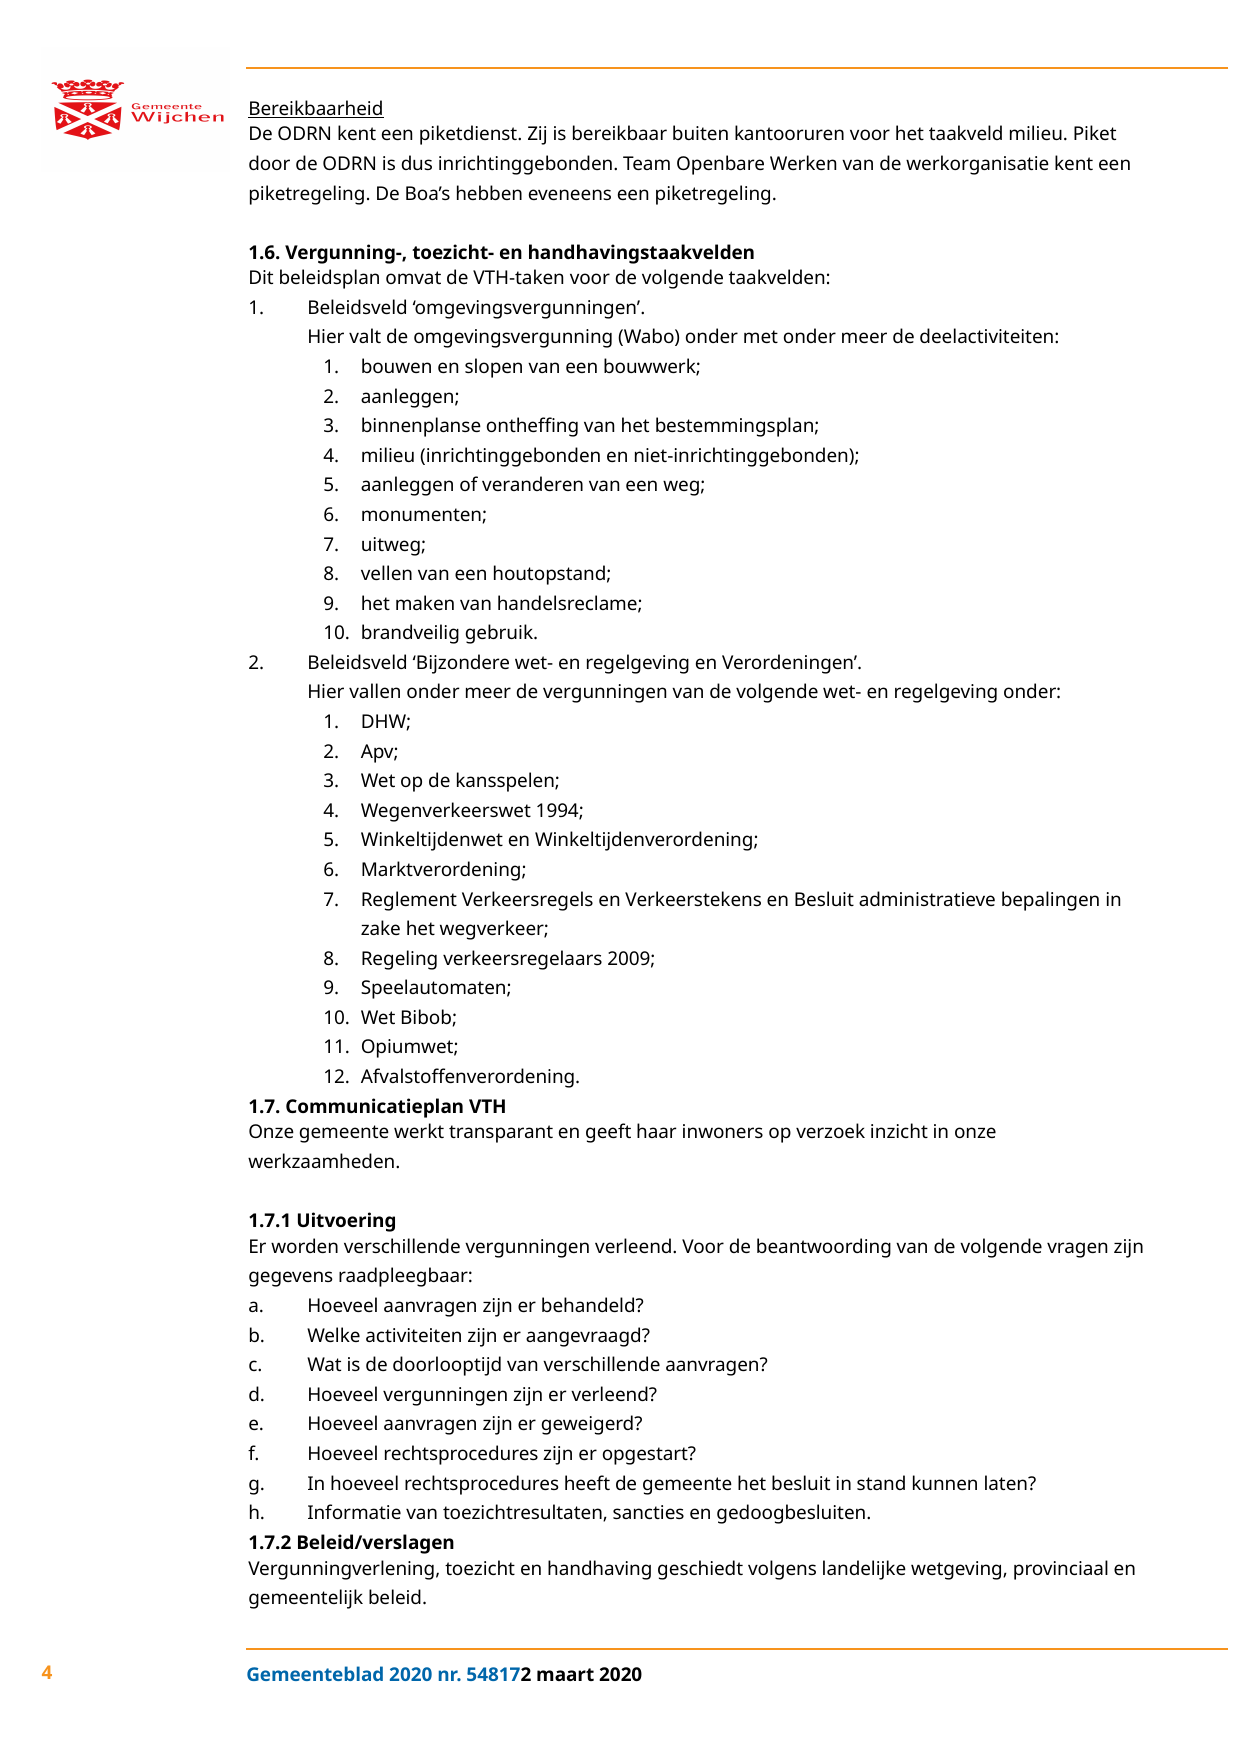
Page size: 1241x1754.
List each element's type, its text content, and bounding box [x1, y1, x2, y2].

list In hoeveel rechtsprocedures heeft de gemeente het besluit in stand kunnen laten? [248, 1470, 1152, 1496]
text 1.7.1 Uitvoering [248, 1207, 1152, 1233]
list Wegenverkeerswet 1994; [323, 797, 1152, 823]
list Hoeveel vergunningen zijn er verleend? [248, 1381, 1152, 1407]
list vellen van een houtopstand; [323, 560, 1152, 586]
list Wet op de kansspelen; [323, 767, 1152, 793]
list DHW; [323, 708, 1152, 734]
list aanleggen of veranderen van een weg; [323, 472, 1152, 497]
text 1.7.2 Beleid/verslagen [248, 1529, 1152, 1555]
list Reglement Verkeersregels en Verkeerstekens en Besluit administratieve bepalingen in zake het wegverkeer; [323, 886, 1152, 941]
list Apv; [323, 738, 1152, 764]
list monumenten; [323, 501, 1152, 527]
list Hier valt de omgevingsvergunning (Wabo) onder met onder meer de deelactiviteiten: [248, 324, 1152, 349]
list Beleidsveld ‘omgevingsvergunningen’. [248, 294, 1152, 320]
list Hoeveel aanvragen zijn er behandeld? [248, 1292, 1152, 1318]
list Hoeveel rechtsprocedures zijn er opgestart? [248, 1440, 1152, 1466]
text Vergunningverlening, toezicht en handhaving geschiedt volgens landelijke wetgeving, provinciaal en gemeentelijk beleid. [248, 1555, 1152, 1610]
list Afvalstoffenverordening. [323, 1063, 1152, 1089]
list milieu (inrichtinggebonden en niet-inrichtinggebonden); [323, 442, 1152, 468]
list brandveilig gebruik. [323, 619, 1152, 645]
list uitweg; [323, 531, 1152, 557]
text 1.7. Communicatieplan VTH [248, 1093, 1152, 1119]
list Welke activiteiten zijn er aangevraagd? [248, 1322, 1152, 1348]
text De ODRN kent een piketdienst. Zij is bereikbaar buiten kantooruren voor het taakveld milieu. Piket door de ODRN is dus inrichtinggebonden. Team Openbare Werken van de werkorganisatie kent een piketregeling. De Boa’s hebben eveneens een piketregeling. [248, 121, 1152, 205]
picture [41, 47, 231, 172]
list aanleggen; [323, 383, 1152, 409]
list Informatie van toezichtresultaten, sancties en gedoogbesluiten. [248, 1499, 1152, 1525]
text 1.6. Vergunning-, toezicht- en handhavingstaakvelden [248, 239, 1152, 264]
list Opiumwet; [323, 1034, 1152, 1059]
list binnenplanse ontheffing van het bestemmingsplan; [323, 412, 1152, 438]
list Marktverordening; [323, 856, 1152, 882]
list Regeling verkeersregelaars 2009; [323, 945, 1152, 971]
list het maken van handelsreclame; [323, 590, 1152, 616]
list Wet Bibob; [323, 1004, 1152, 1030]
list Hier vallen onder meer de vergunningen van de volgende wet- en regelgeving onder: [248, 679, 1152, 704]
list Wat is de doorlooptijd van verschillende aanvragen? [248, 1351, 1152, 1377]
text Er worden verschillende vergunningen verleend. Voor de beantwoording van de volgende vragen zijn gegevens raadpleegbaar: [248, 1233, 1152, 1288]
list Winkeltijdenwet en Winkeltijdenverordening; [323, 827, 1152, 852]
text Onze gemeente werkt transparant en geeft haar inwoners op verzoek inzicht in onze werkzaamheden. [248, 1119, 1152, 1174]
list Hoeveel aanvragen zijn er geweigerd? [248, 1411, 1152, 1436]
list bouwen en slopen van een bouwwerk; [323, 353, 1152, 379]
text Dit beleidsplan omvat de VTH-taken voor de volgende taakvelden: [248, 264, 1152, 290]
list Beleidsveld ‘Bijzondere wet- en regelgeving en Verordeningen’. [248, 649, 1152, 675]
text Bereikbaarheid [248, 95, 1152, 121]
list Speelautomaten; [323, 974, 1152, 1000]
